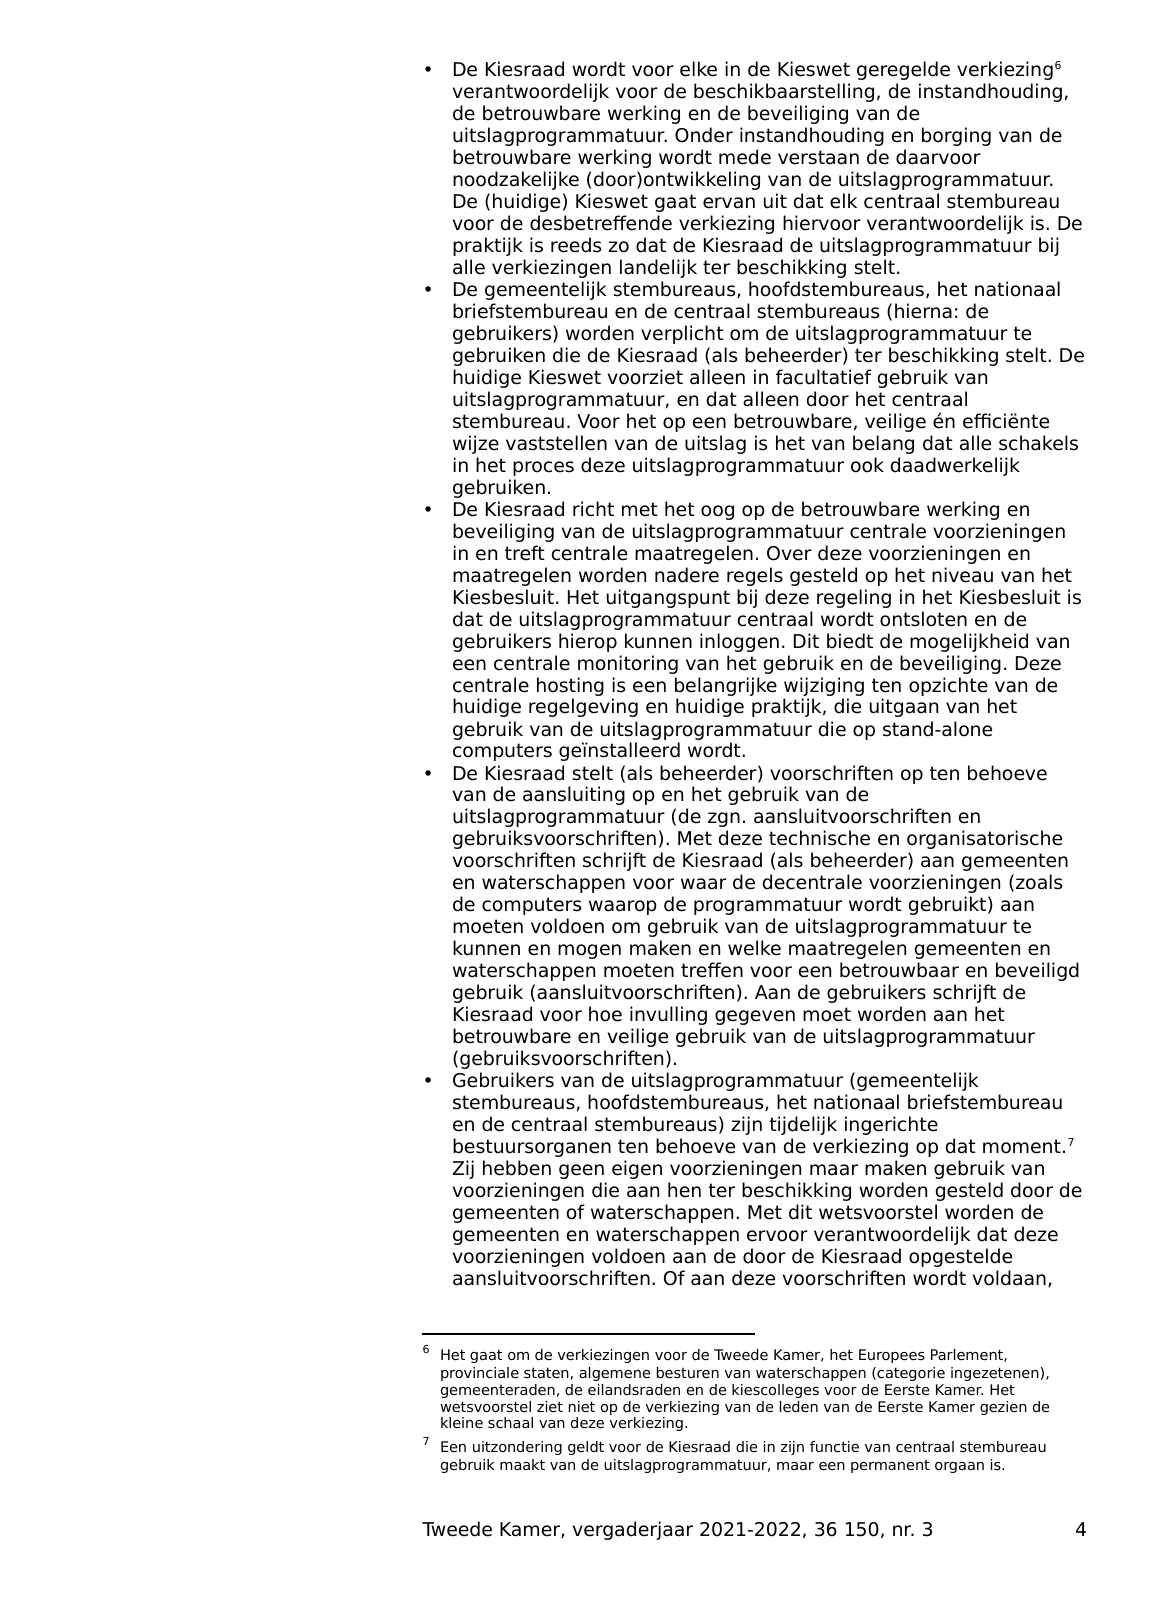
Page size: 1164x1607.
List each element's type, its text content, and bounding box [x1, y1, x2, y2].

text • De Kiesraad stelt (als beheerder) voorschriften op ten behoeve van de aansluiting op en het gebruik van de uitslagprogrammatuur (de zgn. aansluitvoorschriften en gebruiksvoorschriften). Met deze technische en organisatorische voorschriften schrijft de Kiesraad (als beheerder) aan gemeenten en waterschappen voor waar de decentrale voorzieningen (zoals de computers waarop de programmatuur wordt gebruikt) aan moeten voldoen om gebruik van de uitslagprogrammatuur te kunnen en mogen maken en welke maatregelen gemeenten en waterschappen moeten treffen voor een betrouwbaar en beveiligd gebruik (aansluitvoorschriften). Aan de gebruikers schrijft de Kiesraad voor hoe invulling gegeven moet worden aan het betrouwbare en veilige gebruik van de uitslagprogrammatuur (gebruiksvoorschriften). [422, 762, 1087, 1070]
text Het gaat om de verkiezingen voor de Tweede Kamer, het Europees Parlement, provinciale staten, algemene besturen van waterschappen (categorie ingezetenen), gemeenteraden, de eilandsraden en de kiescolleges voor de Eerste Kamer. Het wetsvoorstel ziet niet op de verkiezing van de leden van de Eerste Kamer gezien de kleine schaal van deze verkiezing. [422, 1343, 1087, 1432]
text • Gebruikers van de uitslagprogrammatuur (gemeentelijk stembureaus, hoofdstembureaus, het nationaal briefstembureau en de centraal stembureaus) zijn tijdelijk ingerichte bestuursorganen ten behoeve van de verkiezing op dat moment. Zij hebben geen eigen voorzieningen maar maken gebruik van voorzieningen die aan hen ter beschikking worden gesteld door de gemeenten of waterschappen. Met dit wetsvoorstel worden de gemeenten en waterschappen ervoor verantwoordelijk dat deze voorzieningen voldoen aan de door de Kiesraad opgestelde aansluitvoorschriften. Of aan deze voorschriften wordt voldaan, [422, 1070, 1087, 1290]
text • De Kiesraad wordt voor elke in de Kieswet geregelde verkiezing verantwoordelijk voor de beschikbaarstelling, de instandhouding, de betrouwbare werking en de beveiliging van de uitslagprogrammatuur. Onder instandhouding en borging van de betrouwbare werking wordt mede verstaan de daarvoor noodzakelijke (door)ontwikkeling van de uitslagprogrammatuur. De (huidige) Kieswet gaat ervan uit dat elk centraal stembureau voor de desbetreffende verkiezing hiervoor verantwoordelijk is. De praktijk is reeds zo dat de Kiesraad de uitslagprogrammatuur bij alle verkiezingen landelijk ter beschikking stelt. [422, 59, 1087, 279]
text • De gemeentelijk stembureaus, hoofdstembureaus, het nationaal briefstembureau en de centraal stembureaus (hierna: de gebruikers) worden verplicht om de uitslagprogrammatuur te gebruiken die de Kiesraad (als beheerder) ter beschikking stelt. De huidige Kieswet voorziet alleen in facultatief gebruik van uitslagprogrammatuur, en dat alleen door het centraal stembureau. Voor het op een betrouwbare, veilige én efficiënte wijze vaststellen van de uitslag is het van belang dat alle schakels in het proces deze uitslagprogrammatuur ook daadwerkelijk gebruiken. [422, 279, 1087, 499]
text • De Kiesraad richt met het oog op de betrouwbare werking en beveiliging van de uitslagprogrammatuur centrale voorzieningen in en treft centrale maatregelen. Over deze voorzieningen en maatregelen worden nadere regels gesteld op het niveau van het Kiesbesluit. Het uitgangspunt bij deze regeling in het Kiesbesluit is dat de uitslagprogrammatuur centraal wordt ontsloten en de gebruikers hierop kunnen inloggen. Dit biedt de mogelijkheid van een centrale monitoring van het gebruik en de beveiliging. Deze centrale hosting is een belangrijke wijziging ten opzichte van de huidige regelgeving en huidige praktijk, die uitgaan van het gebruik van de uitslagprogrammatuur die op stand-alone computers geïnstalleerd wordt. [422, 499, 1087, 762]
text Een uitzondering geldt voor de Kiesraad die in zijn functie van centraal stembureau gebruik maakt van de uitslagprogrammatuur, maar een permanent orgaan is. [422, 1435, 1087, 1474]
